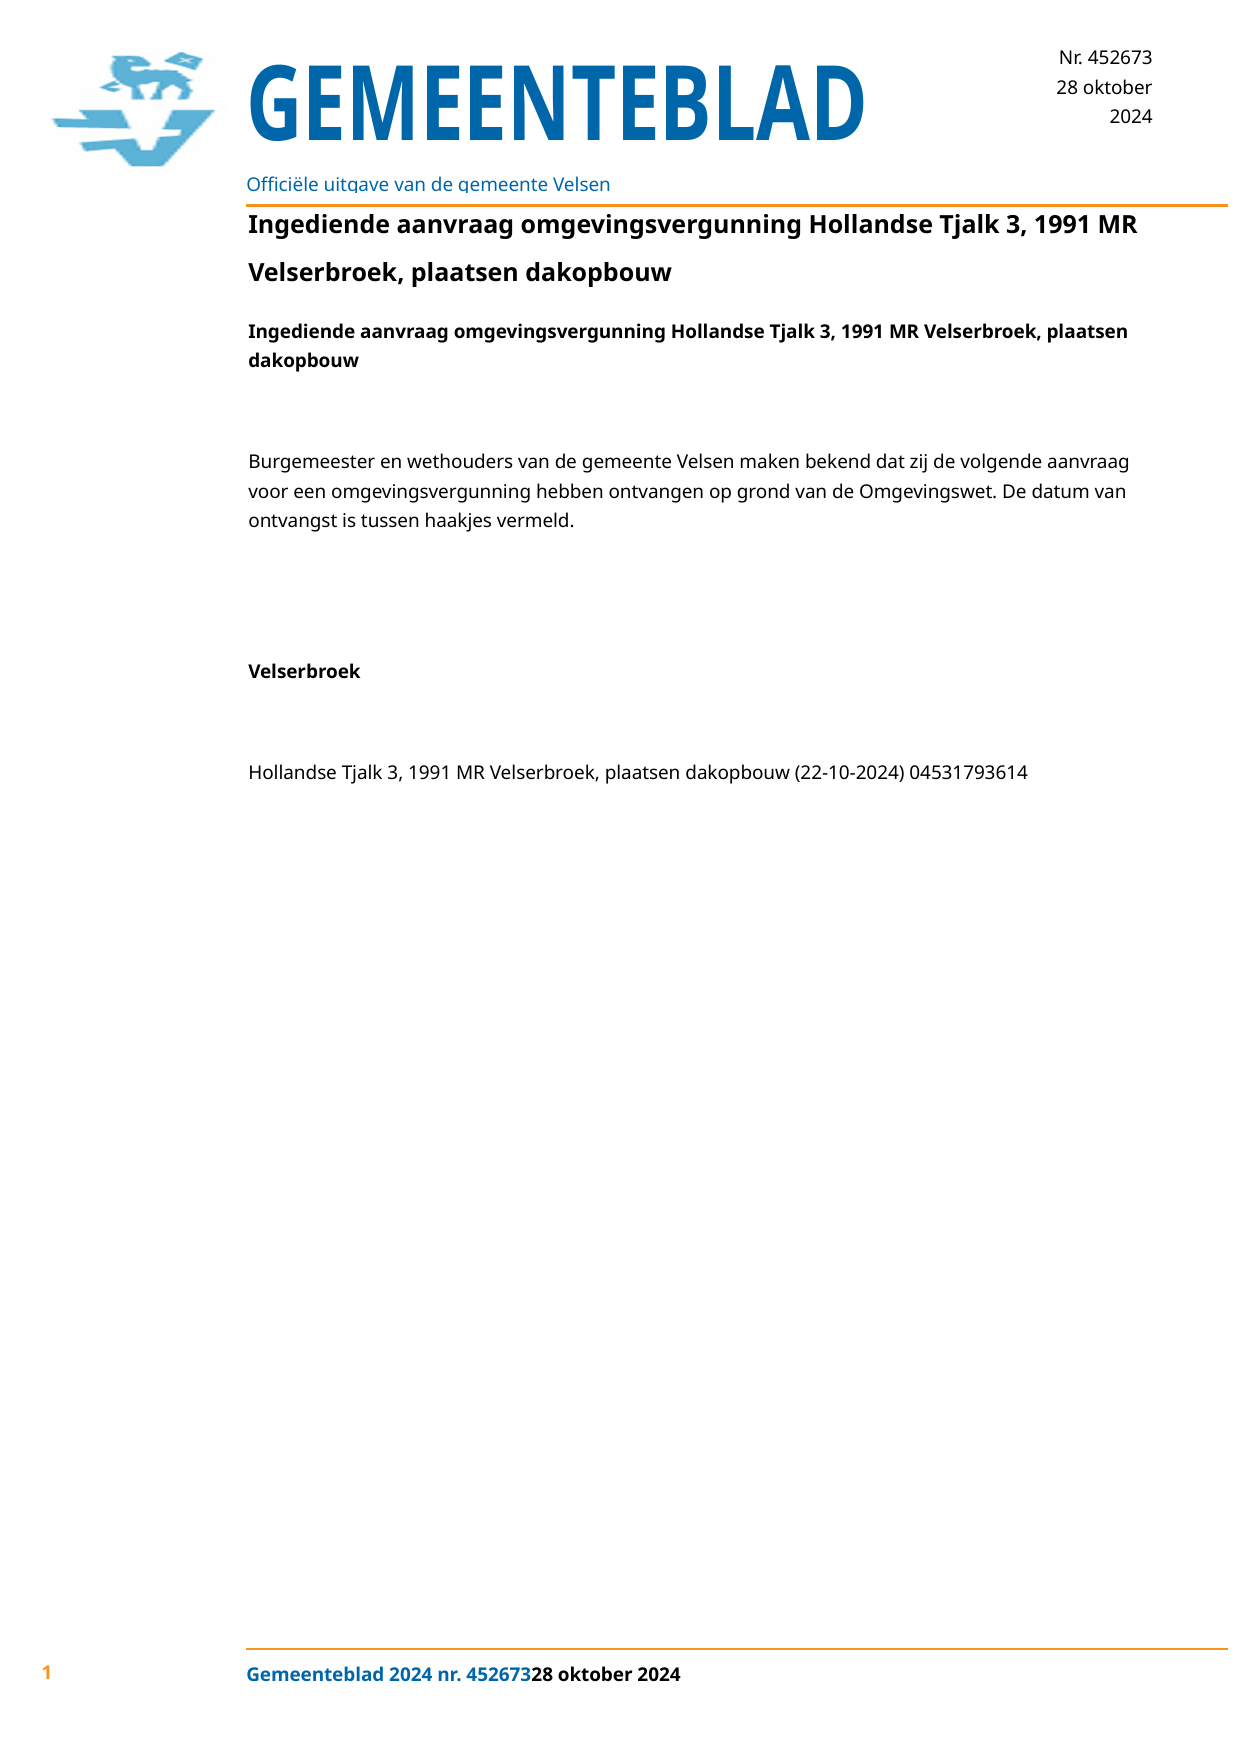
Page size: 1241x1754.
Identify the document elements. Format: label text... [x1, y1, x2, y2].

text Hollandse Tjalk 3, 1991 MR Velserbroek, plaatsen dakopbouw (22-10-2024) 04531793614 [248, 759, 1152, 785]
text Ingediende aanvraag omgevingsvergunning Hollandse Tjalk 3, 1991 MR Velserbroek, plaatsen dakopbouw [248, 318, 1152, 373]
picture [41, 47, 231, 172]
text Ingediende aanvraag omgevingsvergunning Hollandse Tjalk 3, 1991 MR Velserbroek, plaatsen dakopbouw [248, 207, 1152, 288]
text Velserbroek [248, 659, 1152, 684]
text Burgemeester en wethouders van de gemeente Velsen maken bekend dat zij de volgende aanvraag voor een omgevingsvergunning hebben ontvangen op grond van de Omgevingswet. De datum van ontvangst is tussen haakjes vermeld. [248, 448, 1152, 533]
